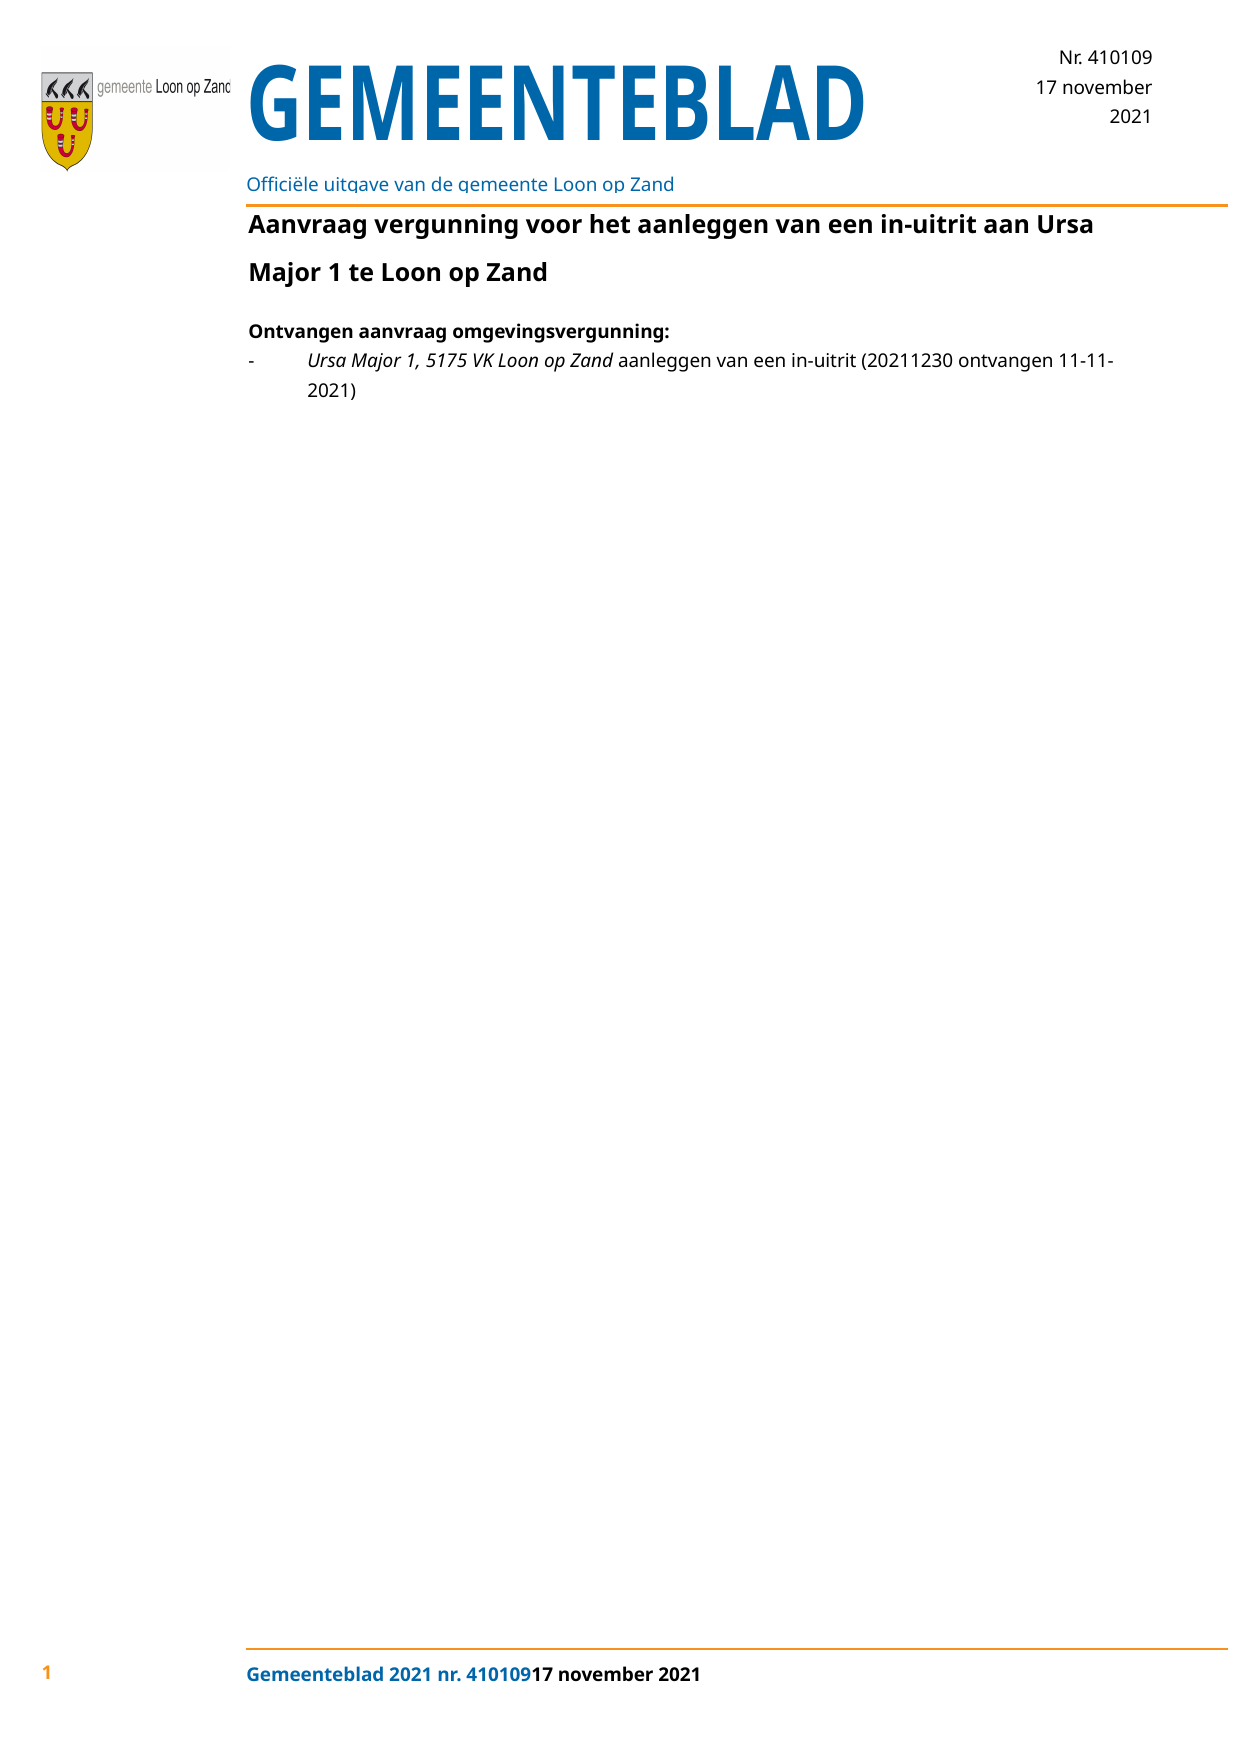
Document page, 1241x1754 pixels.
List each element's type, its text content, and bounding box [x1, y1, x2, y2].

picture [41, 47, 231, 172]
text Ontvangen aanvraag omgevingsvergunning: [248, 318, 1152, 344]
list Ursa Major 1, 5175 VK Loon op Zand aanleggen van een in-uitrit (20211230 ontvangen 11-11-2021) [248, 347, 1152, 403]
text Aanvraag vergunning voor het aanleggen van een in-uitrit aan Ursa Major 1 te Loon op Zand [248, 207, 1152, 288]
